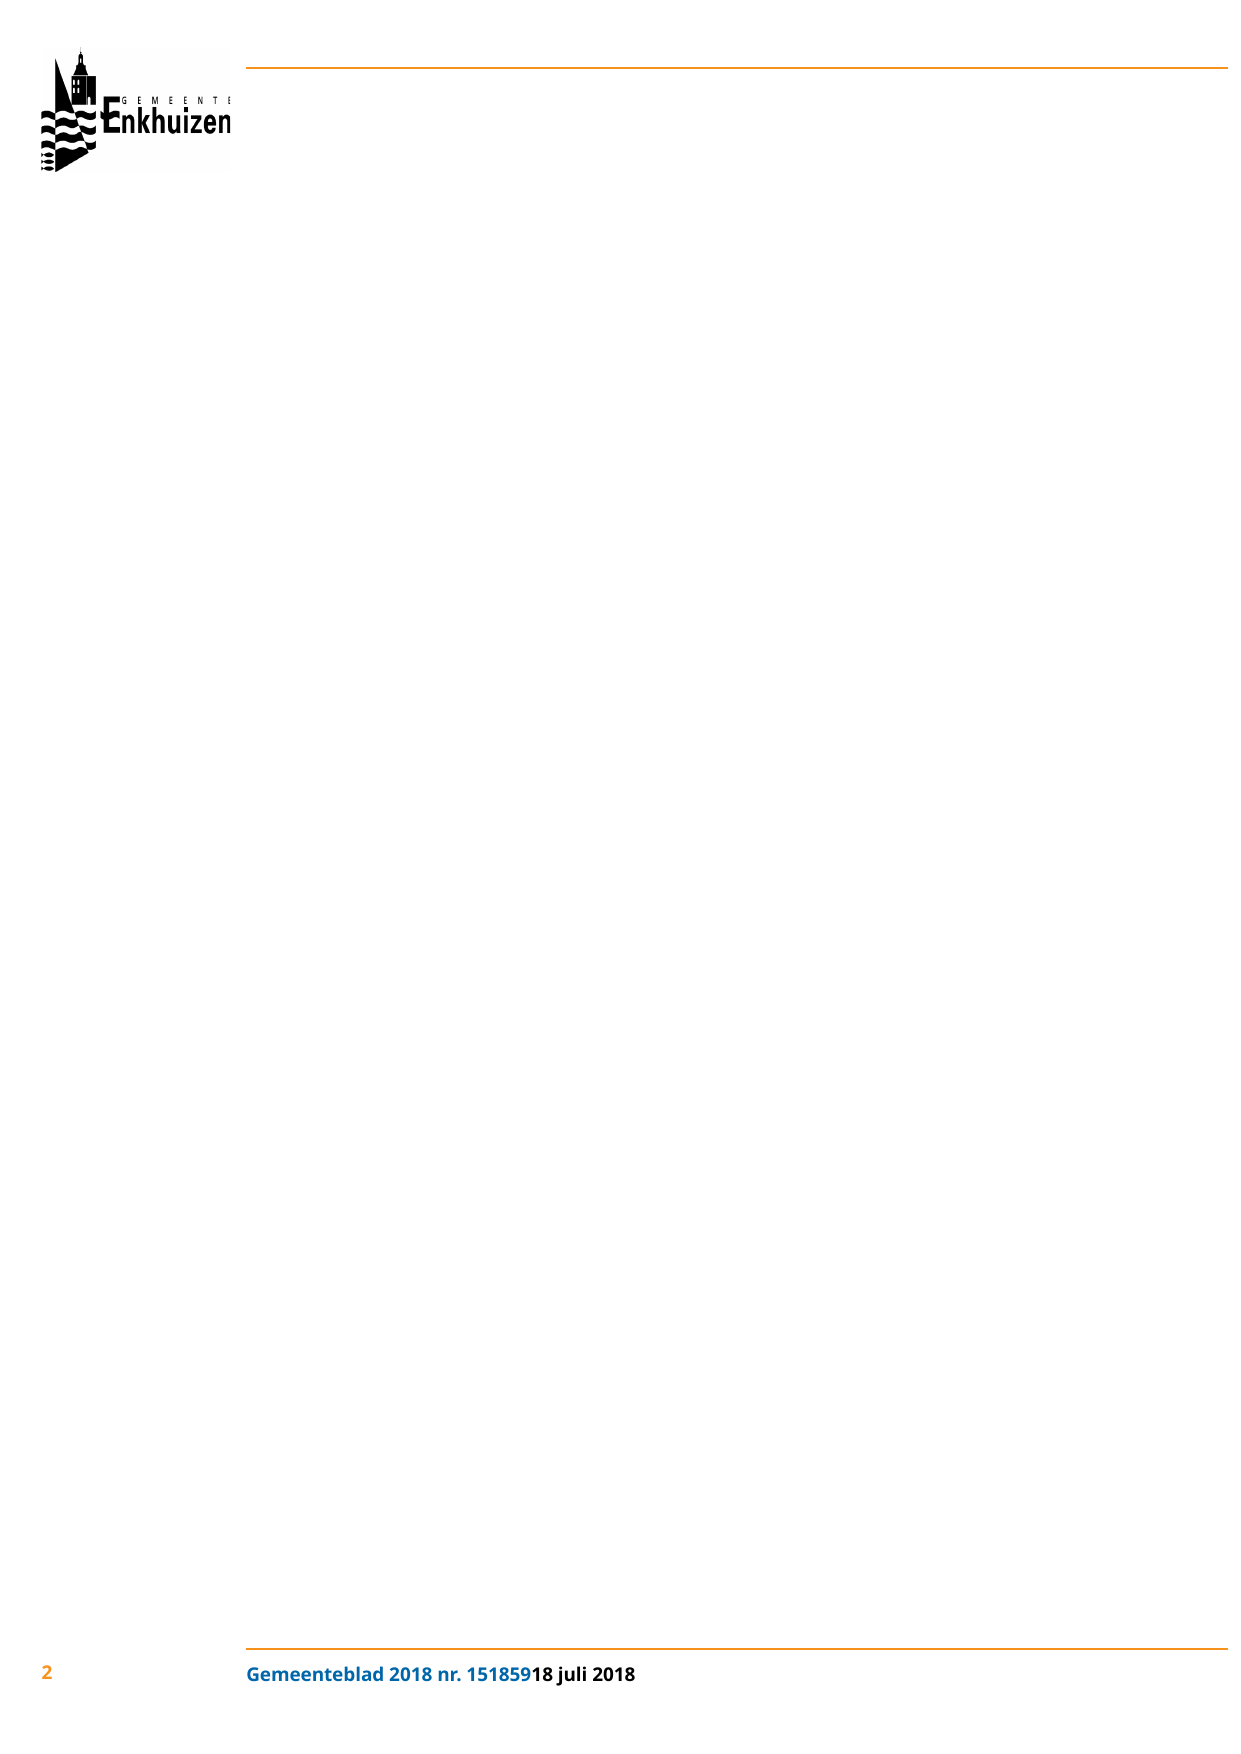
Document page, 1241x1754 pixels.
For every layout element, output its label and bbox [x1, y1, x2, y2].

picture [41, 47, 231, 172]
